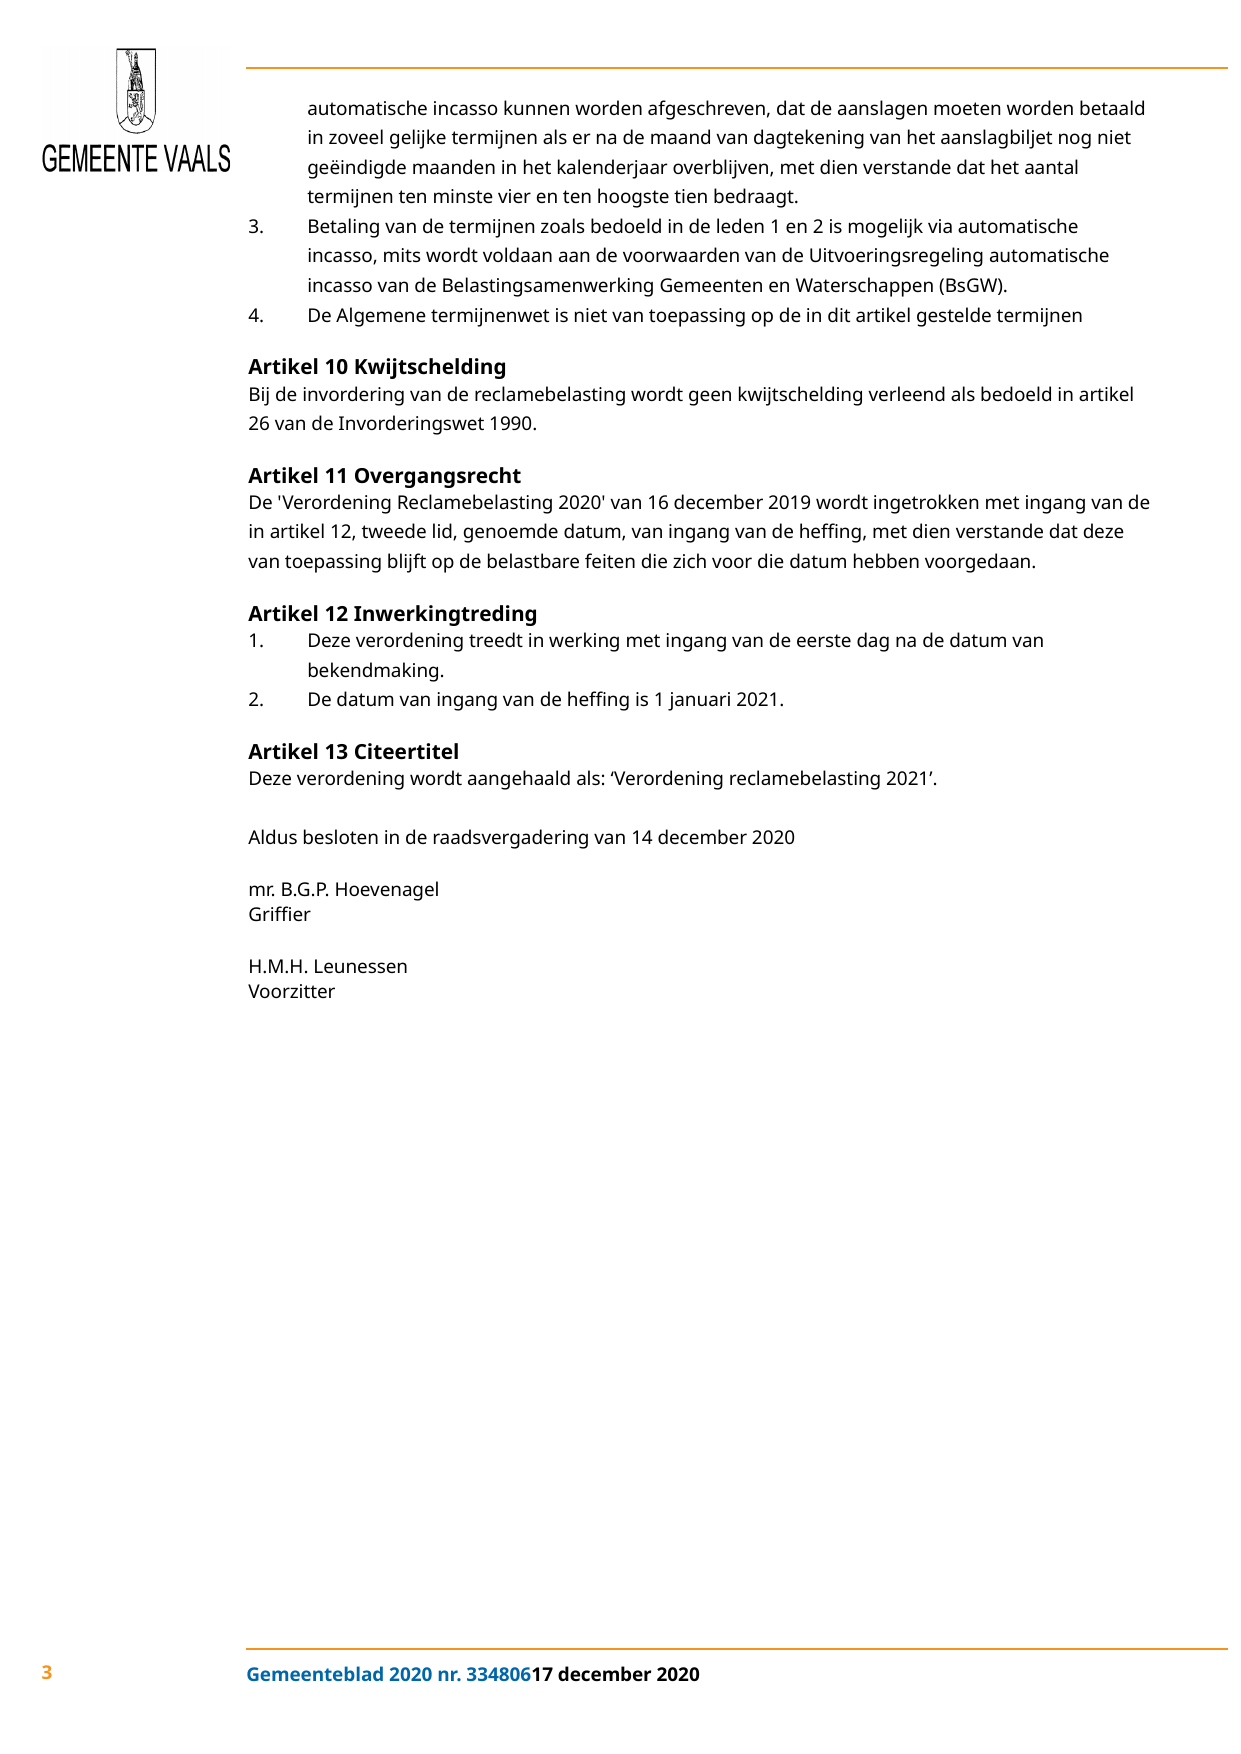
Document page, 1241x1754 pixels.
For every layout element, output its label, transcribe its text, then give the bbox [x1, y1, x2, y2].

text Aldus besloten in de raadsvergadering van 14 december 2020 [248, 824, 1152, 850]
list De Algemene termijnenwet is niet van toepassing op de in dit artikel gestelde termijnen [248, 302, 1152, 328]
text Griffier [248, 902, 1152, 927]
text Bij de invordering van de reclamebelasting wordt geen kwijtschelding verleend als bedoeld in artikel 26 van de Invorderingswet 1990. [248, 381, 1152, 436]
text De 'Verordening Reclamebelasting 2020' van 16 december 2019 wordt ingetrokken met ingang van de in artikel 12, tweede lid, genoemde datum, van ingang van de heffing, met dien verstande dat deze van toepassing blijft op de belastbare feiten die zich voor die datum hebben voorgedaan. [248, 489, 1152, 574]
text mr. B.G.P. Hoevenagel [248, 876, 1152, 902]
text Deze verordening wordt aangehaald als: ‘Verordening reclamebelasting 2021’. [248, 765, 1152, 791]
list Betaling van de termijnen zoals bedoeld in de leden 1 en 2 is mogelijk via automatische incasso, mits wordt voldaan aan de voorwaarden van de Uitvoeringsregeling automatische incasso van de Belastingsamenwerking Gemeenten en Waterschappen (BsGW). [248, 213, 1152, 298]
list Deze verordening treedt in werking met ingang van de eerste dag na de datum van bekendmaking. [248, 627, 1152, 682]
list automatische incasso kunnen worden afgeschreven, dat de aanslagen moeten worden betaald in zoveel gelijke termijnen als er na de maand van dagtekening van het aanslagbiljet nog niet geëindigde maanden in het kalenderjaar overblijven, met dien verstande dat het aantal termijnen ten minste vier en ten hoogste tien bedraagt. [248, 95, 1152, 209]
text Artikel 11 Overgangsrecht [248, 461, 1152, 489]
text Artikel 13 Citeertitel [248, 737, 1152, 765]
text Artikel 10 Kwijtschelding [248, 352, 1152, 381]
picture [41, 47, 231, 172]
list De datum van ingang van de heffing is 1 januari 2021. [248, 686, 1152, 712]
text H.M.H. Leunessen [248, 953, 1152, 979]
text Voorzitter [248, 979, 1152, 1004]
text Artikel 12 Inwerkingtreding [248, 599, 1152, 627]
